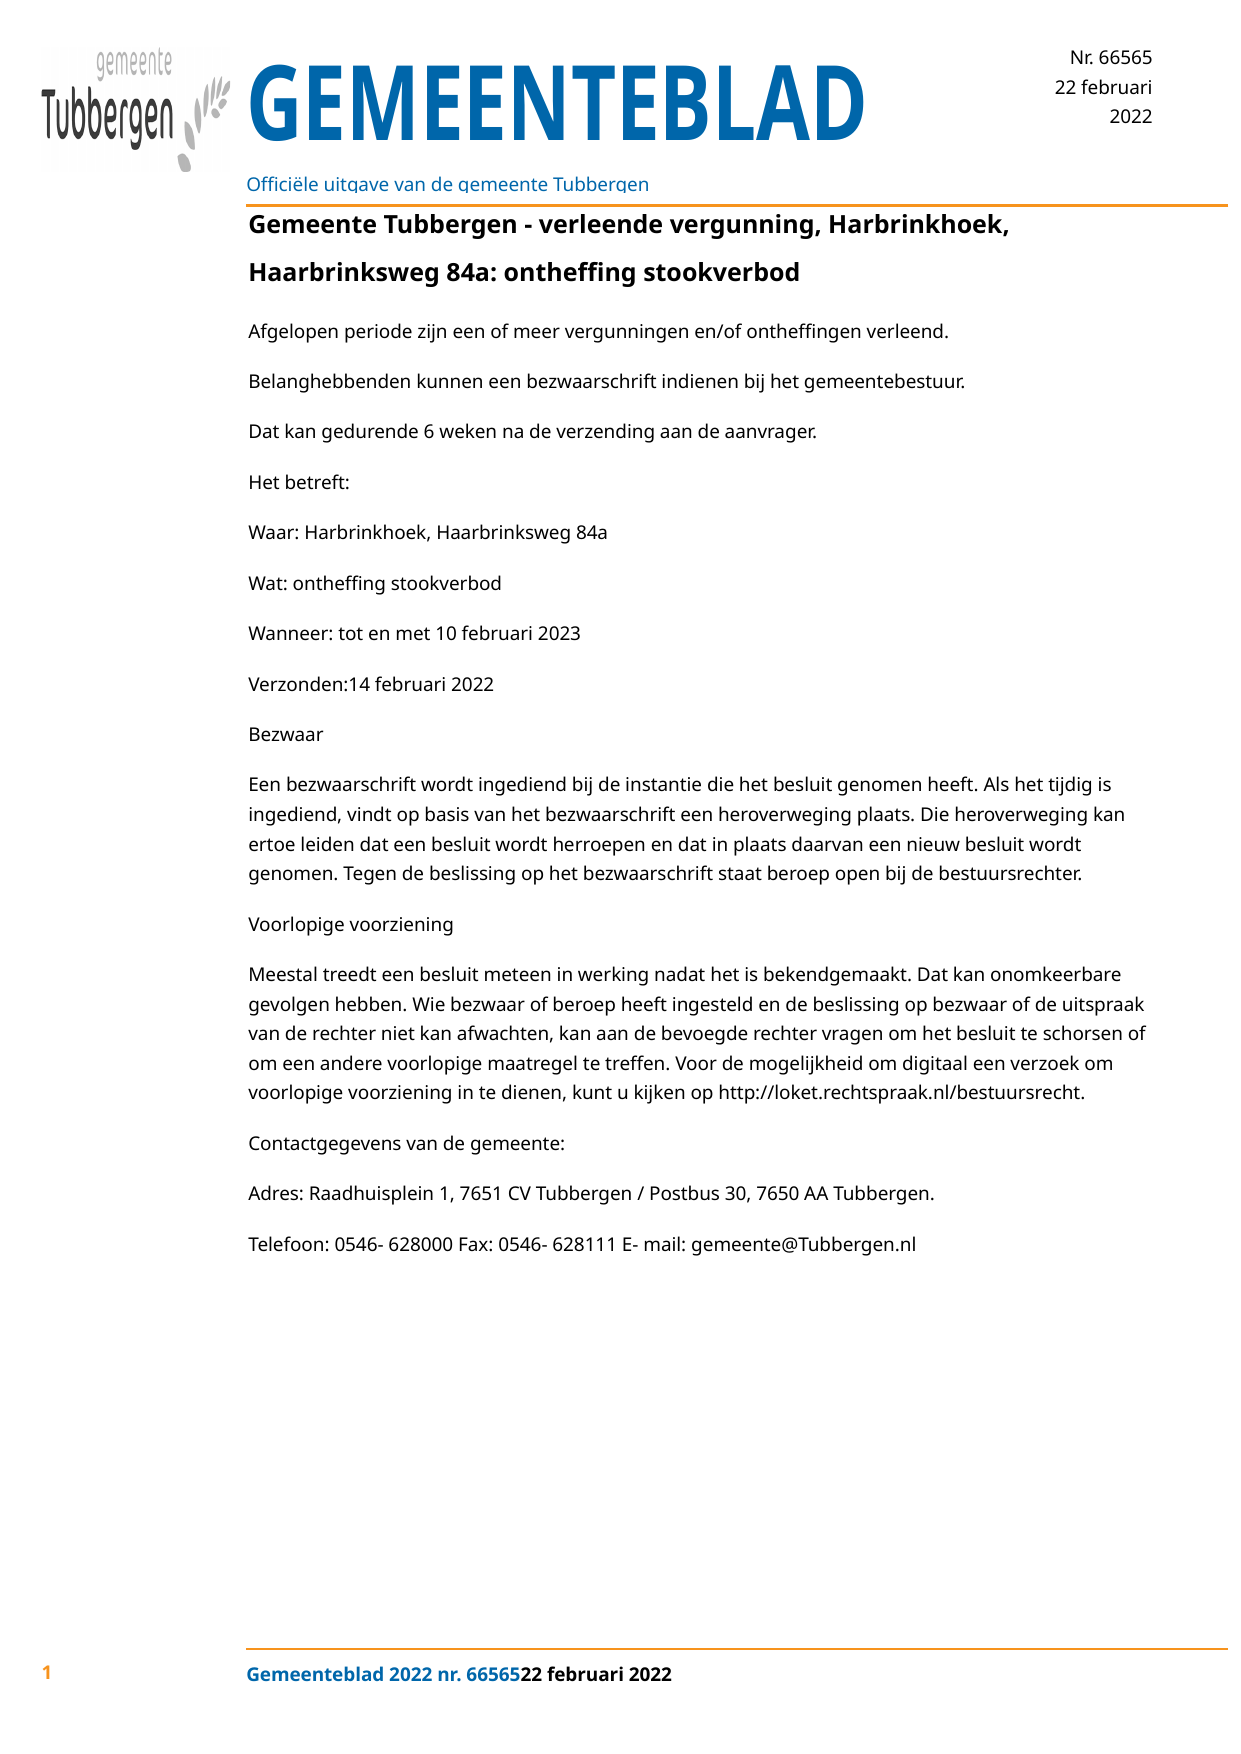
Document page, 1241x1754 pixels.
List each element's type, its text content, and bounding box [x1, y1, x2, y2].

text Afgelopen periode zijn een of meer vergunningen en/of ontheffingen verleend. [248, 318, 1152, 344]
text Adres: Raadhuisplein 1, 7651 CV Tubbergen / Postbus 30, 7650 AA Tubbergen. [248, 1180, 1152, 1206]
text Wat: ontheffing stookverbod [248, 570, 1152, 596]
text Waar: Harbrinkhoek, Haarbrinksweg 84a [248, 519, 1152, 545]
text Bezwaar [248, 721, 1152, 747]
text Contactgegevens van de gemeente: [248, 1130, 1152, 1156]
text Dat kan gedurende 6 weken na de verzending aan de aanvrager. [248, 419, 1152, 444]
text Een bezwaarschrift wordt ingediend bij de instantie die het besluit genomen heeft. Als het tijdig is ingediend, vindt op basis van het bezwaarschrift een heroverweging plaats. Die heroverweging kan ertoe leiden dat een besluit wordt herroepen en dat in plaats daarvan een nieuw besluit wordt genomen. Tegen de beslissing op het bezwaarschrift staat beroep open bij de bestuursrechter. [248, 772, 1152, 886]
text Meestal treedt een besluit meteen in werking nadat het is bekendgemaakt. Dat kan onomkeerbare gevolgen hebben. Wie bezwaar of beroep heeft ingesteld en de beslissing op bezwaar of de uitspraak van de rechter niet kan afwachten, kan aan de bevoegde rechter vragen om het besluit te schorsen of om een andere voorlopige maatregel te treffen. Voor de mogelijkheid om digitaal een verzoek om voorlopige voorziening in te dienen, kunt u kijken op http://loket.rechtspraak.nl/bestuursrecht. [248, 961, 1152, 1105]
text Het betreft: [248, 469, 1152, 495]
text Belanghebbenden kunnen een bezwaarschrift indienen bij het gemeentebestuur. [248, 368, 1152, 394]
text Wanneer: tot en met 10 februari 2023 [248, 620, 1152, 646]
text Voorlopige voorziening [248, 911, 1152, 937]
text Telefoon: 0546- 628000 Fax: 0546- 628111 E- mail: gemeente@Tubbergen.nl [248, 1231, 1152, 1257]
text Gemeente Tubbergen - verleende vergunning, Harbrinkhoek, Haarbrinksweg 84a: ontheffing stookverbod [248, 207, 1152, 288]
picture [41, 47, 231, 172]
text Verzonden:14 februari 2022 [248, 671, 1152, 697]
